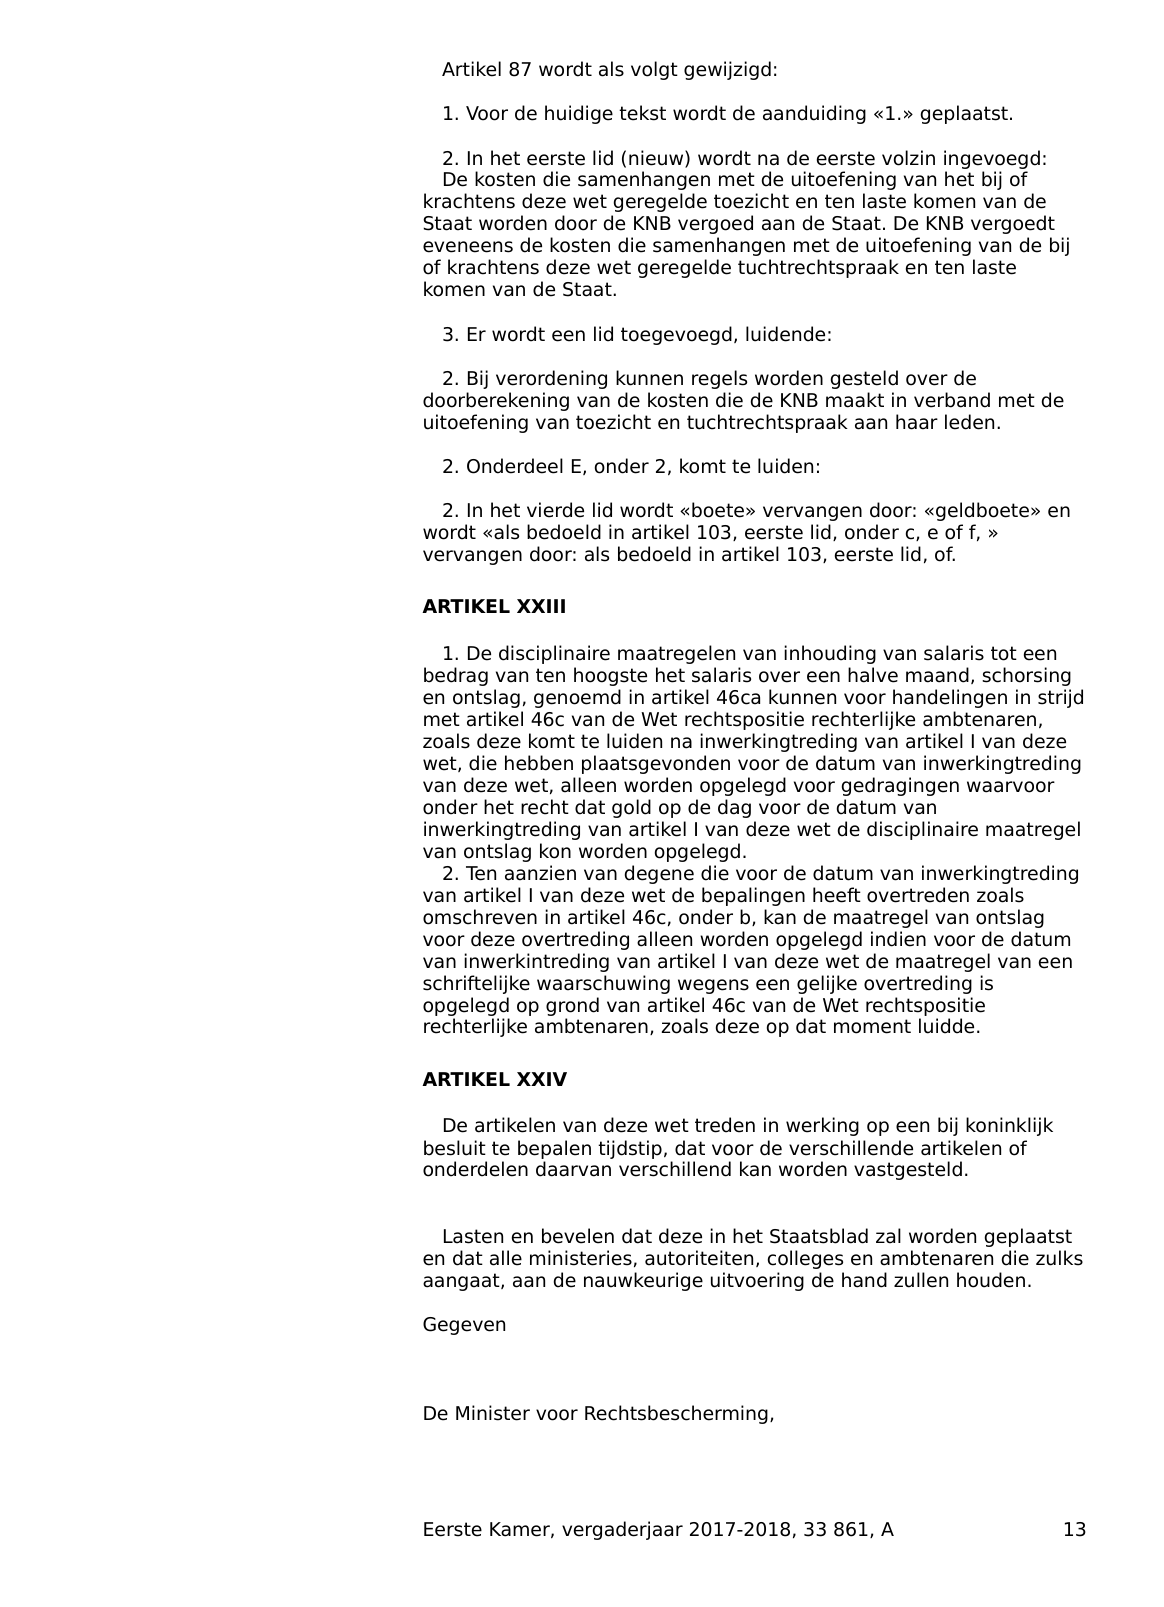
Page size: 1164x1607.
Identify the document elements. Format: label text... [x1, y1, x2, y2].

subtitle ARTIKEL XXIII [422, 596, 1087, 618]
text 2. Ten aanzien van degene die voor de datum van inwerkingtreding van artikel I van deze wet de bepalingen heeft overtreden zoals omschreven in artikel 46c, onder b, kan de maatregel van ontslag voor deze overtreding alleen worden opgelegd indien voor de datum van inwerkintreding van artikel I van deze wet de maatregel van een schriftelijke waarschuwing wegens een gelijke overtreding is opgelegd op grond van artikel 46c van de Wet rechtspositie rechterlijke ambtenaren, zoals deze op dat moment luidde. [422, 863, 1087, 1038]
text 2. Bij verordening kunnen regels worden gesteld over de doorberekening van de kosten die de KNB maakt in verband met de uitoefening van toezicht en tuchtrechtspraak aan haar leden. [422, 368, 1087, 433]
text Lasten en bevelen dat deze in het Staatsblad zal worden geplaatst en dat alle ministeries, autoriteiten, colleges en ambtenaren die zulks aangaat, aan de nauwkeurige uitvoering de hand zullen houden. [422, 1226, 1087, 1292]
text Gegeven [422, 1314, 1087, 1336]
text 2. In het eerste lid (nieuw) wordt na de eerste volzin ingevoegd: [422, 147, 1087, 169]
text De kosten die samenhangen met de uitoefening van het bij of krachtens deze wet geregelde toezicht en ten laste komen van de Staat worden door de KNB vergoed aan de Staat. De KNB vergoedt eveneens de kosten die samenhangen met de uitoefening van de bij of krachtens deze wet geregelde tuchtrechtspraak en ten laste komen van de Staat. [422, 169, 1087, 301]
text Artikel 87 wordt als volgt gewijzigd: [422, 59, 1087, 81]
text 3. Er wordt een lid toegevoegd, luidende: [422, 323, 1087, 345]
text De artikelen van deze wet treden in werking op een bij koninklijk besluit te bepalen tijdstip, dat voor de verschillende artikelen of onderdelen daarvan verschillend kan worden vastgesteld. [422, 1115, 1087, 1181]
text 2. In het vierde lid wordt «boete» vervangen door: «geldboete» en wordt «als bedoeld in artikel 103, eerste lid, onder c, e of f, » vervangen door: als bedoeld in artikel 103, eerste lid, of. [422, 500, 1087, 566]
text De Minister voor Rechtsbescherming, [422, 1402, 1087, 1424]
text 1. Voor de huidige tekst wordt de aanduiding «1.» geplaatst. [422, 103, 1087, 125]
subtitle ARTIKEL XXIV [422, 1068, 1087, 1090]
text 2. Onderdeel E, onder 2, komt te luiden: [422, 456, 1087, 478]
text 1. De disciplinaire maatregelen van inhouding van salaris tot een bedrag van ten hoogste het salaris over een halve maand, schorsing en ontslag, genoemd in artikel 46ca kunnen voor handelingen in strijd met artikel 46c van de Wet rechtspositie rechterlijke ambtenaren, zoals deze komt te luiden na inwerkingtreding van artikel I van deze wet, die hebben plaatsgevonden voor de datum van inwerkingtreding van deze wet, alleen worden opgelegd voor gedragingen waarvoor onder het recht dat gold op de dag voor de datum van inwerkingtreding van artikel I van deze wet de disciplinaire maatregel van ontslag kon worden opgelegd. [422, 643, 1087, 863]
